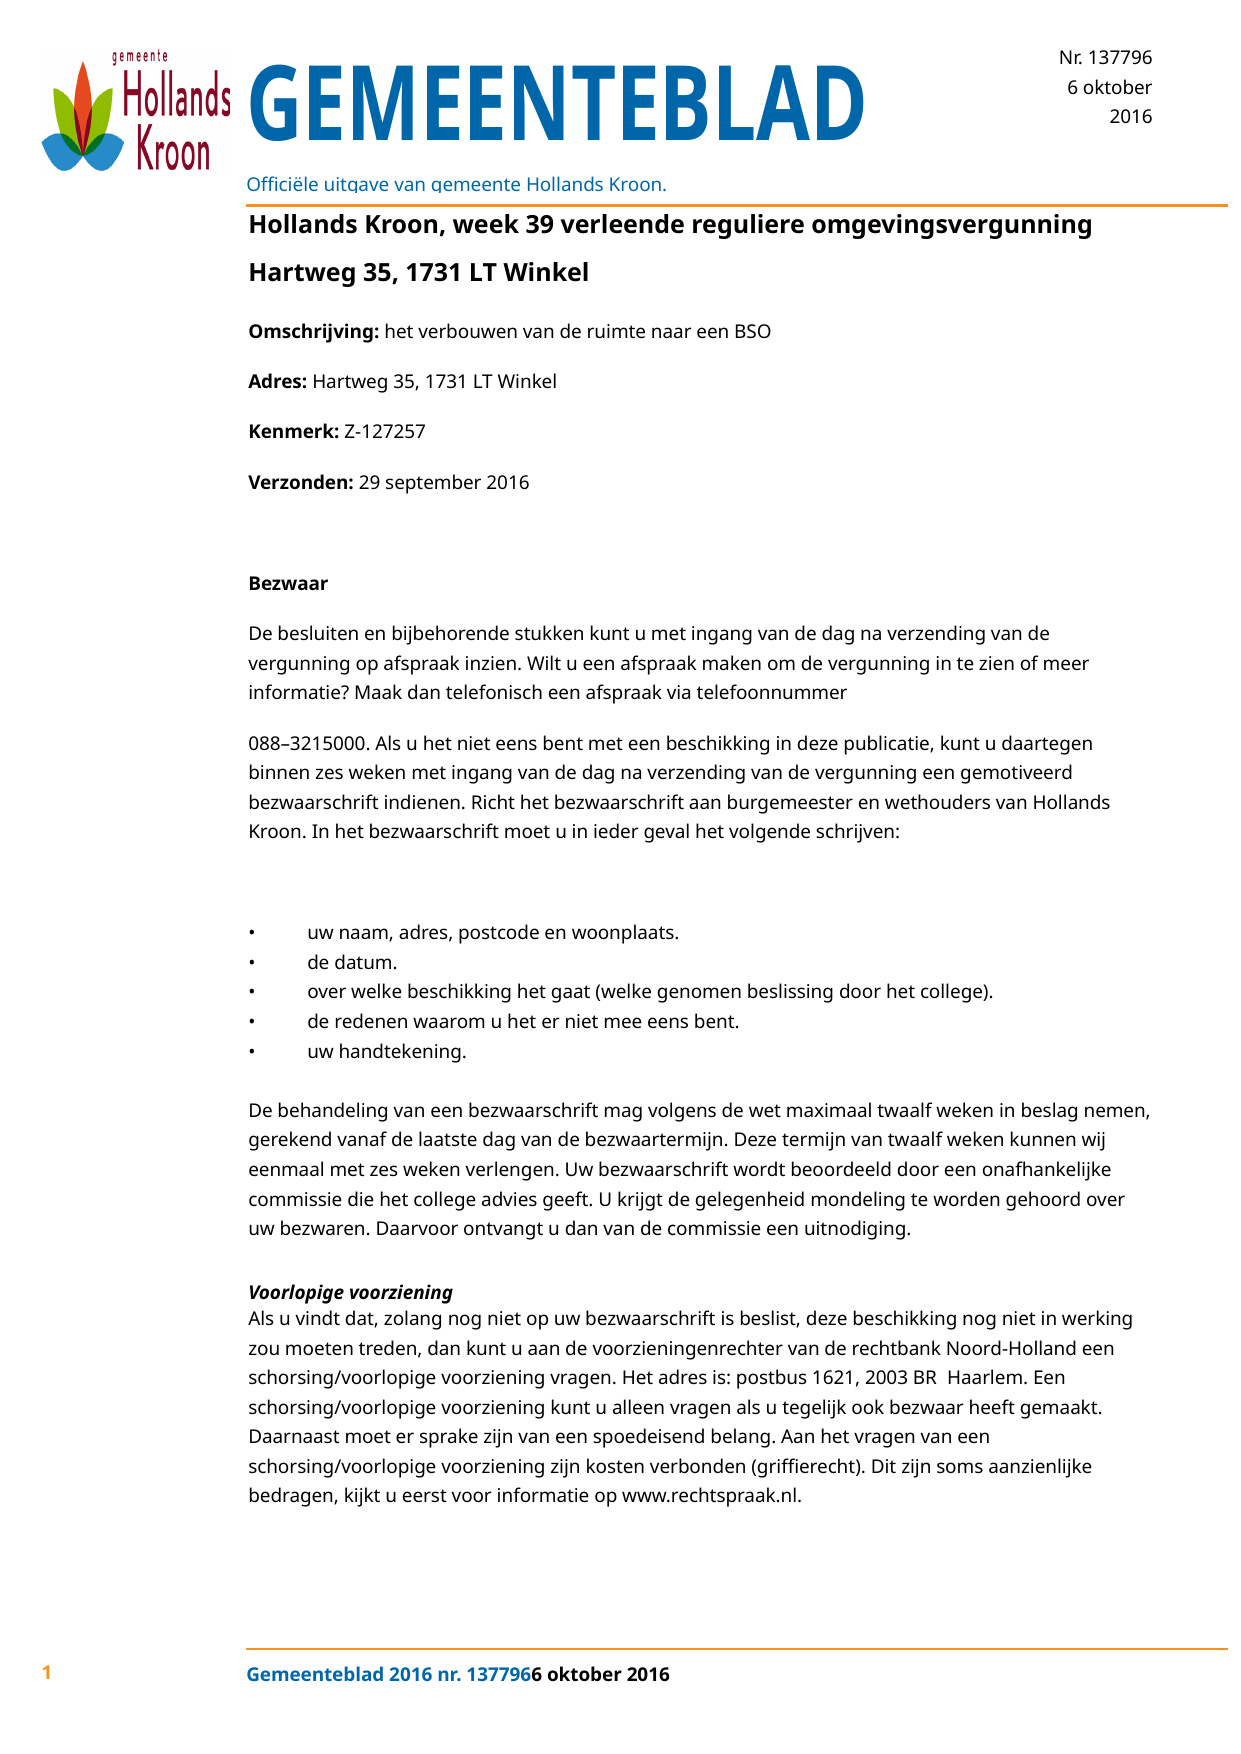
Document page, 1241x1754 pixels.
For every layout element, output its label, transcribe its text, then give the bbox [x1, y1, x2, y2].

list uw handtekening. [248, 1038, 1152, 1064]
text Omschrijving: het verbouwen van de ruimte naar een BSO [248, 318, 1152, 344]
text Kenmerk: Z-127257 [248, 419, 1152, 444]
text 088–3215000. Als u het niet eens bent met een beschikking in deze publicatie, kunt u daartegen binnen zes weken met ingang van de dag na verzending van de vergunning een gemotiveerd bezwaarschrift indienen. Richt het bezwaarschrift aan burgemeester en wethouders van Hollands Kroon. In het bezwaarschrift moet u in ieder geval het volgende schrijven: [248, 730, 1152, 844]
text Als u vindt dat, zolang nog niet op uw bezwaarschrift is beslist, deze beschikking nog niet in werking zou moeten treden, dan kunt u aan de voorzieningenrechter van de rechtbank Noord-Holland een schorsing/voorlopige voorziening vragen. Het adres is: postbus 1621, 2003 BR Haarlem. Een schorsing/voorlopige voorziening kunt u alleen vragen als u tegelijk ook bezwaar heeft gemaakt. Daarnaast moet er sprake zijn van een spoedeisend belang. Aan het vragen van een schorsing/voorlopige voorziening zijn kosten verbonden (griffierecht). Dit zijn soms aanzienlijke bedragen, kijkt u eerst voor informatie op www.rechtspraak.nl. [248, 1305, 1152, 1508]
picture [41, 47, 231, 172]
text Verzonden: 29 september 2016 [248, 469, 1152, 495]
text Adres: Hartweg 35, 1731 LT Winkel [248, 368, 1152, 394]
list uw naam, adres, postcode en woonplaats. [248, 919, 1152, 945]
text Bezwaar [248, 570, 1152, 596]
text Voorlopige voorziening [248, 1279, 1152, 1305]
list over welke beschikking het gaat (welke genomen beslissing door het college). [248, 979, 1152, 1004]
list de redenen waarom u het er niet mee eens bent. [248, 1008, 1152, 1034]
list de datum. [248, 949, 1152, 975]
text De besluiten en bijbehorende stukken kunt u met ingang van de dag na verzending van de vergunning op afspraak inzien. Wilt u een afspraak maken om de vergunning in te zien of meer informatie? Maak dan telefonisch een afspraak via telefoonnummer [248, 620, 1152, 705]
text Hollands Kroon, week 39 verleende reguliere omgevingsvergunning Hartweg 35, 1731 LT Winkel [248, 207, 1152, 288]
text De behandeling van een bezwaarschrift mag volgens de wet maximaal twaalf weken in beslag nemen, gerekend vanaf de laatste dag van de bezwaartermijn. Deze termijn van twaalf weken kunnen wij eenmaal met zes weken verlengen. Uw bezwaarschrift wordt beoordeeld door een onafhankelijke commissie die het college advies geeft. U krijgt de gelegenheid mondeling te worden gehoord over uw bezwaren. Daarvoor ontvangt u dan van de commissie een uitnodiging. [248, 1097, 1152, 1241]
